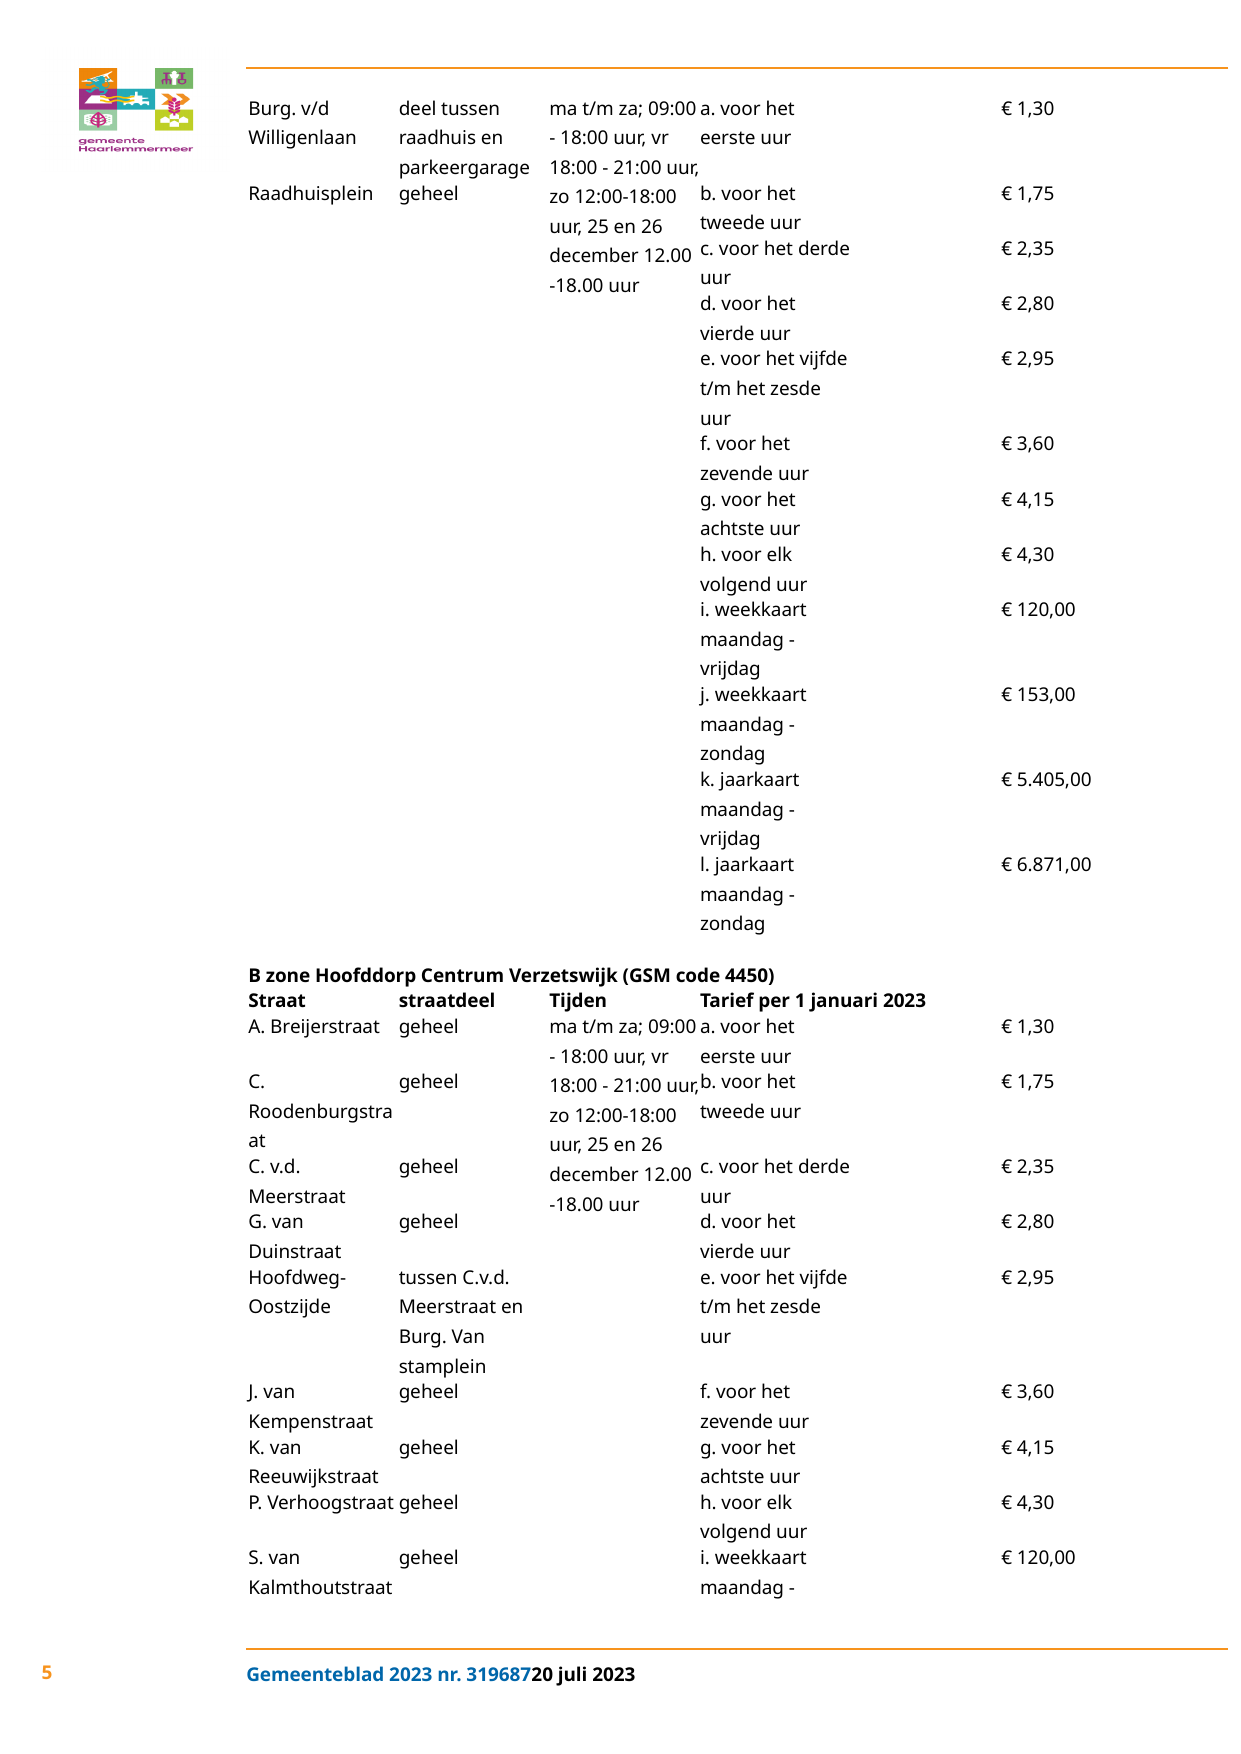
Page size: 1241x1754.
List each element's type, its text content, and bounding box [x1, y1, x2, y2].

table_cell [248, 346, 398, 431]
table_cell geheel [399, 1379, 549, 1434]
table_cell geheel [399, 1489, 549, 1544]
table_cell € 2,95 [1001, 346, 1152, 431]
table_cell c. voor het derde uur [700, 1154, 850, 1209]
table_cell [850, 1264, 1001, 1378]
table_cell € 1,75 [1001, 1069, 1152, 1153]
table_cell Tijden [549, 988, 700, 1013]
table_cell [248, 235, 398, 290]
table_cell [850, 596, 1001, 681]
table_cell geheel [399, 1154, 549, 1209]
table_cell [850, 541, 1001, 596]
table_cell [850, 1545, 1001, 1600]
table_cell g. voor het achtste uur [700, 486, 850, 541]
table_cell Burg. v/d Willigenlaan [248, 95, 398, 180]
table_cell b. voor het tweede uur [700, 180, 850, 235]
table_cell [399, 290, 549, 346]
table_cell geheel [399, 1209, 549, 1264]
table_cell [399, 431, 549, 486]
table_cell C. v.d. Meerstraat [248, 1154, 398, 1209]
table_cell [399, 936, 549, 962]
table_cell geheel [399, 180, 549, 235]
table_cell € 4,30 [1001, 541, 1152, 596]
table_cell [1001, 936, 1152, 962]
table_cell [248, 936, 398, 962]
table_cell [850, 1069, 1001, 1153]
table_cell [248, 766, 398, 851]
table_cell b. voor het tweede uur [700, 1069, 850, 1153]
table_cell S. van Kalmthoutstraat [248, 1545, 398, 1600]
table_cell g. voor het achtste uur [700, 1434, 850, 1489]
table_cell € 2,35 [1001, 235, 1152, 290]
table_cell [850, 235, 1001, 290]
table_cell [850, 851, 1001, 936]
table_cell € 5.405,00 [1001, 766, 1152, 851]
table_cell straatdeel [399, 988, 549, 1013]
table_cell € 120,00 [1001, 1545, 1152, 1600]
table_cell [850, 936, 1001, 962]
table_cell a. voor het eerste uur [700, 1013, 850, 1068]
table_cell A. Breijerstraat [248, 1013, 398, 1068]
table_cell Raadhuisplein [248, 180, 398, 235]
table_cell [399, 596, 549, 681]
table_cell [399, 681, 549, 766]
table_cell € 4,30 [1001, 1489, 1152, 1544]
table_cell d. voor het vierde uur [700, 290, 850, 346]
table_cell € 1,30 [1001, 95, 1152, 180]
table_cell K. van Reeuwijkstraat [248, 1434, 398, 1489]
table_cell [399, 541, 549, 596]
table_cell geheel [399, 1434, 549, 1489]
table_cell k. jaarkaart maandag - vrijdag [700, 766, 850, 851]
table_cell € 4,15 [1001, 1434, 1152, 1489]
table_cell l. jaarkaart maandag - zondag [700, 851, 850, 936]
table_cell d. voor het vierde uur [700, 1209, 850, 1264]
table_cell geheel [399, 1545, 549, 1600]
table_cell Straat [248, 988, 398, 1013]
table_cell € 1,30 [1001, 1013, 1152, 1068]
table_cell € 2,80 [1001, 1209, 1152, 1264]
table_cell P. Verhoogstraat [248, 1489, 398, 1544]
table_cell [850, 1154, 1001, 1209]
table_cell [850, 1379, 1001, 1434]
picture [41, 47, 231, 172]
table_cell [248, 681, 398, 766]
table_cell [850, 431, 1001, 486]
table_cell € 2,35 [1001, 1154, 1152, 1209]
table_cell [850, 1434, 1001, 1489]
table_cell [850, 1013, 1001, 1068]
table_cell € 6.871,00 [1001, 851, 1152, 936]
table_cell [248, 486, 398, 541]
table_cell € 120,00 [1001, 596, 1152, 681]
table_cell [248, 431, 398, 486]
table_cell Tarief per 1 januari 2023 [700, 988, 1152, 1013]
table_cell € 3,60 [1001, 431, 1152, 486]
table_cell [850, 346, 1001, 431]
table_cell f. voor het zevende uur [700, 431, 850, 486]
table_cell [248, 290, 398, 346]
table_cell [248, 851, 398, 936]
table_cell e. voor het vijfde t/m het zesde uur [700, 1264, 850, 1378]
table_cell [399, 766, 549, 851]
table_cell € 153,00 [1001, 681, 1152, 766]
table_cell [399, 851, 549, 936]
table_cell geheel [399, 1013, 549, 1068]
table_cell [850, 1489, 1001, 1544]
table_cell ma t/m za; 09:00 - 18:00 uur, vr 18:00 - 21:00 uur, zo 12:00-18:00 uur, 25 en 26 december 12.00 -18.00 uur [549, 95, 700, 936]
table_cell h. voor elk volgend uur [700, 541, 850, 596]
table_cell [399, 235, 549, 290]
table_cell € 2,95 [1001, 1264, 1152, 1378]
table_cell [549, 936, 700, 962]
table_cell c. voor het derde uur [700, 235, 850, 290]
table_cell [850, 290, 1001, 346]
table_cell a. voor het eerste uur [700, 95, 850, 180]
table_cell i. weekkaart maandag [700, 1545, 850, 1600]
table_cell € 1,75 [1001, 180, 1152, 235]
table_cell B zone Hoofddorp Centrum Verzetswijk (GSM code 4450) [248, 962, 1152, 987]
table_cell C. Roodenburgstraat [248, 1069, 398, 1153]
table_cell [850, 766, 1001, 851]
table_cell [248, 541, 398, 596]
table_cell € 3,60 [1001, 1379, 1152, 1434]
table_cell tussen C.v.d. Meerstraat en Burg. Van stamplein [399, 1264, 549, 1378]
table_cell f. voor het zevende uur [700, 1379, 850, 1434]
table_cell ma t/m za; 09:00 - 18:00 uur, vr 18:00 - 21:00 uur, zo 12:00-18:00 uur, 25 en 26 december 12.00 -18.00 uur [549, 1013, 700, 1600]
table_cell deel tussen raadhuis en parkeergarage [399, 95, 549, 180]
table_cell [700, 936, 850, 962]
table_cell j. weekkaart maandag - zondag [700, 681, 850, 766]
table_cell [850, 681, 1001, 766]
table_cell e. voor het vijfde t/m het zesde uur [700, 346, 850, 431]
table_cell [399, 486, 549, 541]
table_cell € 4,15 [1001, 486, 1152, 541]
table_cell [850, 95, 1001, 180]
table_cell € 2,80 [1001, 290, 1152, 346]
table_cell [850, 486, 1001, 541]
table_cell [850, 180, 1001, 235]
table_cell [850, 1209, 1001, 1264]
table_cell h. voor elk volgend uur [700, 1489, 850, 1544]
table_cell geheel [399, 1069, 549, 1153]
table_cell [399, 346, 549, 431]
table_cell i. weekkaart maandag - vrijdag [700, 596, 850, 681]
table_cell G. van Duinstraat [248, 1209, 398, 1264]
table_cell [248, 596, 398, 681]
table_cell J. van Kempenstraat [248, 1379, 398, 1434]
table_cell Hoofdweg-Oostzijde [248, 1264, 398, 1378]
